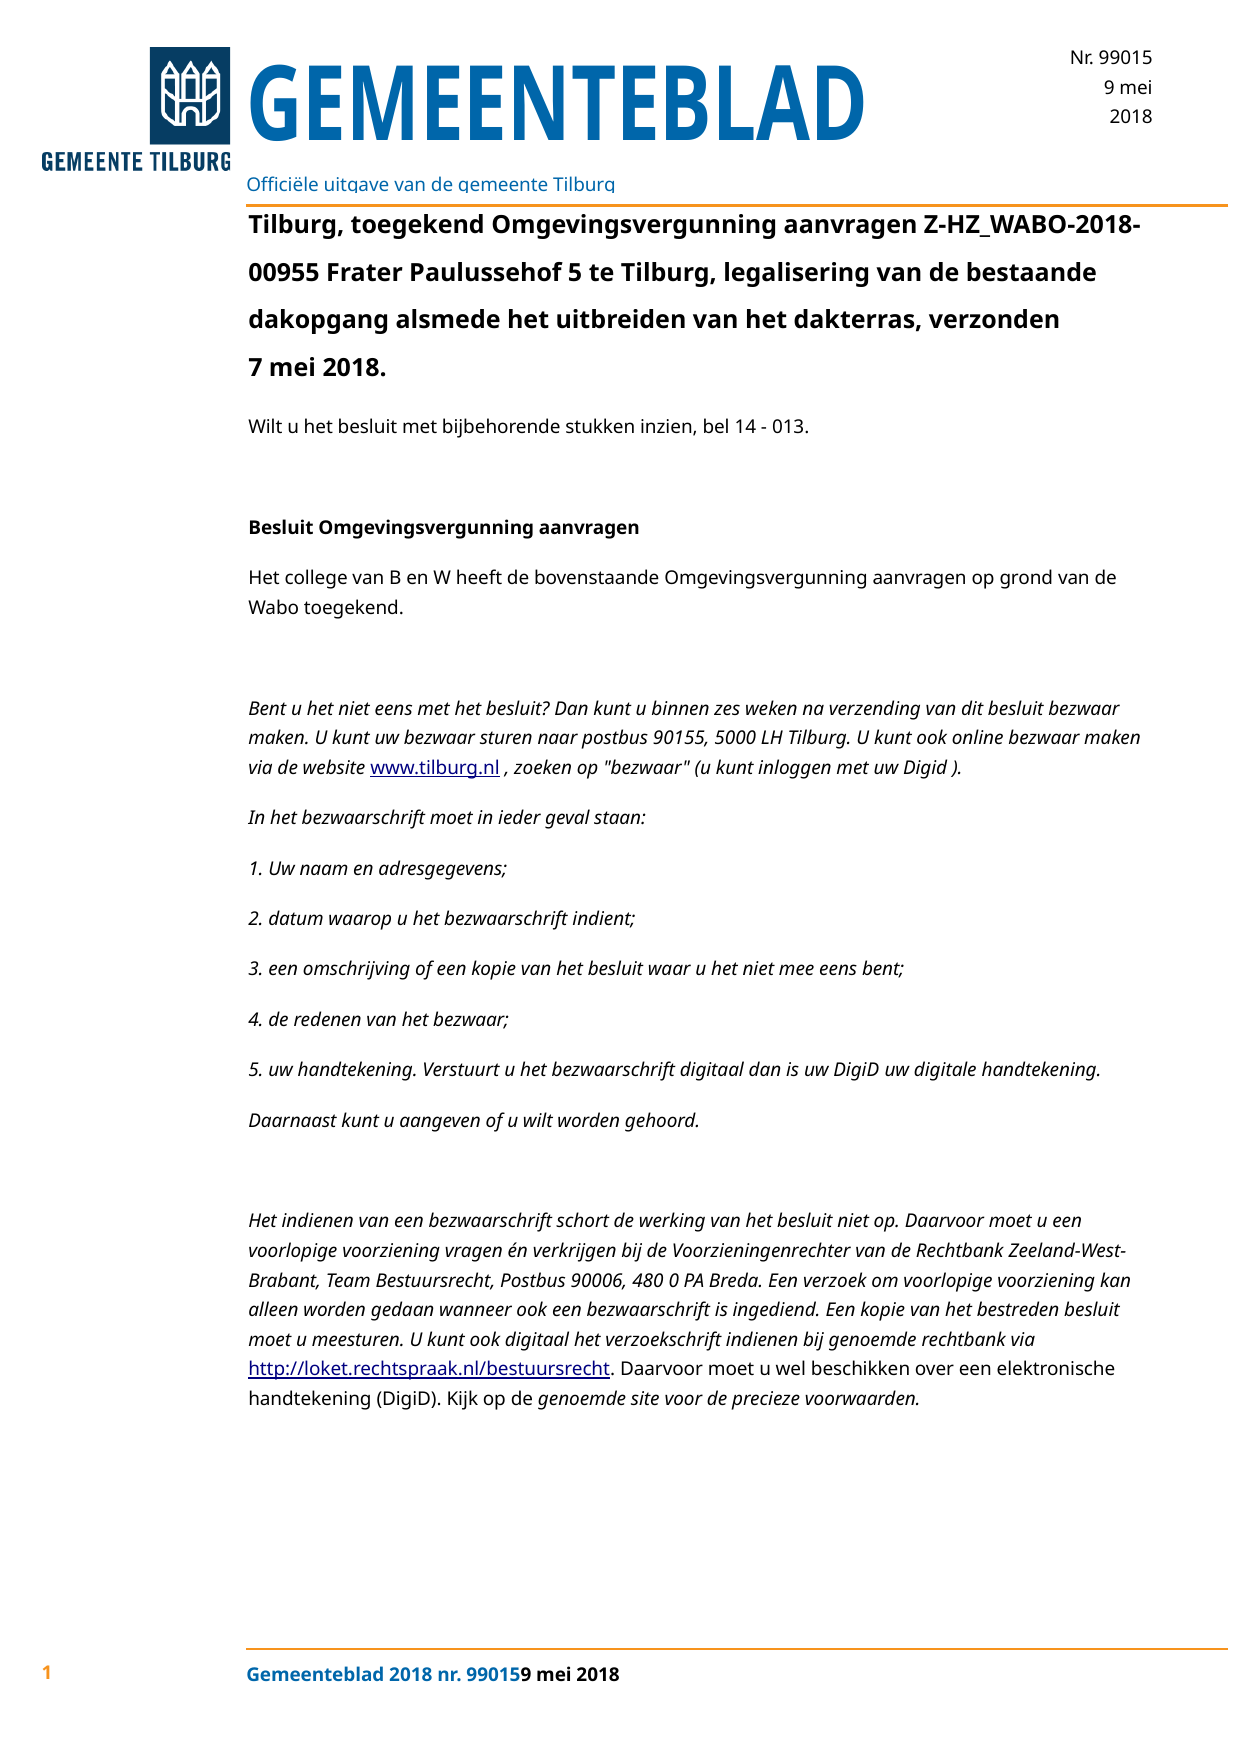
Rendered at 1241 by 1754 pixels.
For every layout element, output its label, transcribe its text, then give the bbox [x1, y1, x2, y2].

text Daarnaast kunt u aangeven of u wilt worden gehoord. [248, 1107, 1152, 1133]
text Tilburg, toegekend Omgevingsvergunning aanvragen Z-HZ_WABO-2018-00955 Frater Paulussehof 5 te Tilburg, legalisering van de bestaande dakopgang alsmede het uitbreiden van het dakterras, verzonden 7 mei 2018. [248, 207, 1152, 384]
text Besluit Omgevingsvergunning aanvragen [248, 514, 1152, 540]
text Bent u het niet eens met het besluit? Dan kunt u binnen zes weken na verzending van dit besluit bezwaar maken. U kunt uw bezwaar sturen naar postbus 90155, 5000 LH Tilburg. U kunt ook online bezwaar maken via de website www.tilburg.nl , zoeken op "bezwaar" (u kunt inloggen met uw Digid ). [248, 695, 1152, 780]
text Het college van B en W heeft de bovenstaande Omgevingsvergunning aanvragen op grond van de Wabo toegekend. [248, 564, 1152, 620]
text 5. uw handtekening. Verstuurt u het bezwaarschrift digitaal dan is uw DigiD uw digitale handtekening. [248, 1056, 1152, 1082]
text 3. een omschrijving of een kopie van het besluit waar u het niet mee eens bent; [248, 956, 1152, 981]
text 2. datum waarop u het bezwaarschrift indient; [248, 905, 1152, 931]
text Het indienen van een bezwaarschrift schort de werking van het besluit niet op. Daarvoor moet u een voorlopige voorziening vragen én verkrijgen bij de Voorzieningenrechter van de Rechtbank Zeeland-West-Brabant, Team Bestuursrecht, Postbus 90006, 480 0 PA Breda. Een verzoek om voorlopige voorziening kan alleen worden gedaan wanneer ook een bezwaarschrift is ingediend. Een kopie van het bestreden besluit moet u meesturen. U kunt ook digitaal het verzoekschrift indienen bij genoemde rechtbank via http://loket.rechtspraak.nl/bestuursrecht. Daarvoor moet u wel beschikken over een elektronische handtekening (DigiD). Kijk op de genoemde site voor de precieze voorwaarden. [248, 1208, 1152, 1411]
text 4. de redenen van het bezwaar; [248, 1006, 1152, 1032]
picture [41, 47, 231, 172]
text In het bezwaarschrift moet in ieder geval staan: [248, 804, 1152, 830]
text Wilt u het besluit met bijbehorende stukken inzien, bel 14 - 013. [248, 413, 1152, 439]
text 1. Uw naam en adresgegevens; [248, 855, 1152, 881]
